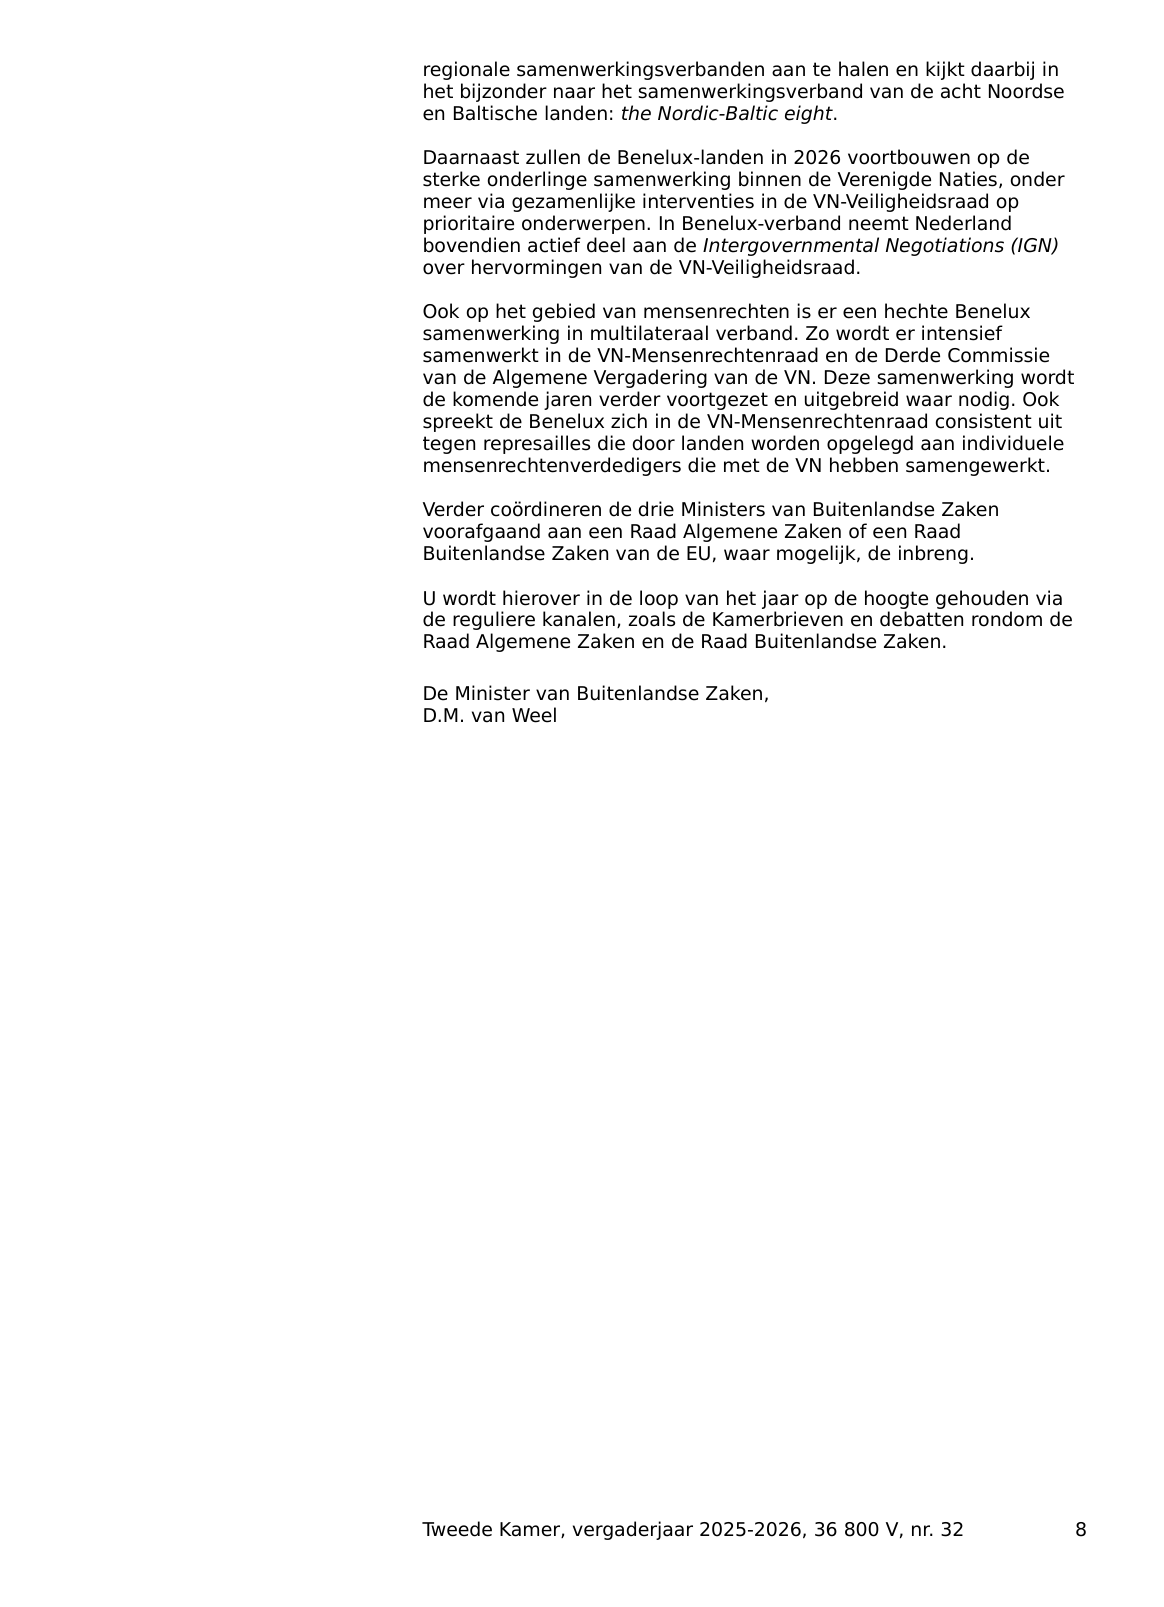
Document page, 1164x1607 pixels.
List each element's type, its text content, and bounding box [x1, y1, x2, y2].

text regionale samenwerkingsverbanden aan te halen en kijkt daarbij in het bijzonder naar het samenwerkingsverband van de acht Noordse en Baltische landen: the Nordic-Baltic eight. [422, 59, 1087, 125]
text De Minister van Buitenlandse Zaken, D.M. van Weel [422, 683, 1087, 727]
text U wordt hierover in de loop van het jaar op de hoogte gehouden via de reguliere kanalen, zoals de Kamerbrieven en debatten rondom de Raad Algemene Zaken en de Raad Buitenlandse Zaken. [422, 587, 1087, 653]
text Verder coördineren de drie Ministers van Buitenlandse Zaken voorafgaand aan een Raad Algemene Zaken of een Raad Buitenlandse Zaken van de EU, waar mogelijk, de inbreng. [422, 499, 1087, 565]
text Ook op het gebied van mensenrechten is er een hechte Benelux samenwerking in multilateraal verband. Zo wordt er intensief samenwerkt in de VN-Mensenrechtenraad en de Derde Commissie van de Algemene Vergadering van de VN. Deze samenwerking wordt de komende jaren verder voortgezet en uitgebreid waar nodig. Ook spreekt de Benelux zich in de VN-Mensenrechtenraad consistent uit tegen represailles die door landen worden opgelegd aan individuele mensenrechtenverdedigers die met de VN hebben samengewerkt. [422, 301, 1087, 477]
text Daarnaast zullen de Benelux-landen in 2026 voortbouwen op de sterke onderlinge samenwerking binnen de Verenigde Naties, onder meer via gezamenlijke interventies in de VN-Veiligheidsraad op prioritaire onderwerpen. In Benelux-verband neemt Nederland bovendien actief deel aan de Intergovernmental Negotiations (IGN) over hervormingen van de VN-Veiligheidsraad. [422, 147, 1087, 279]
